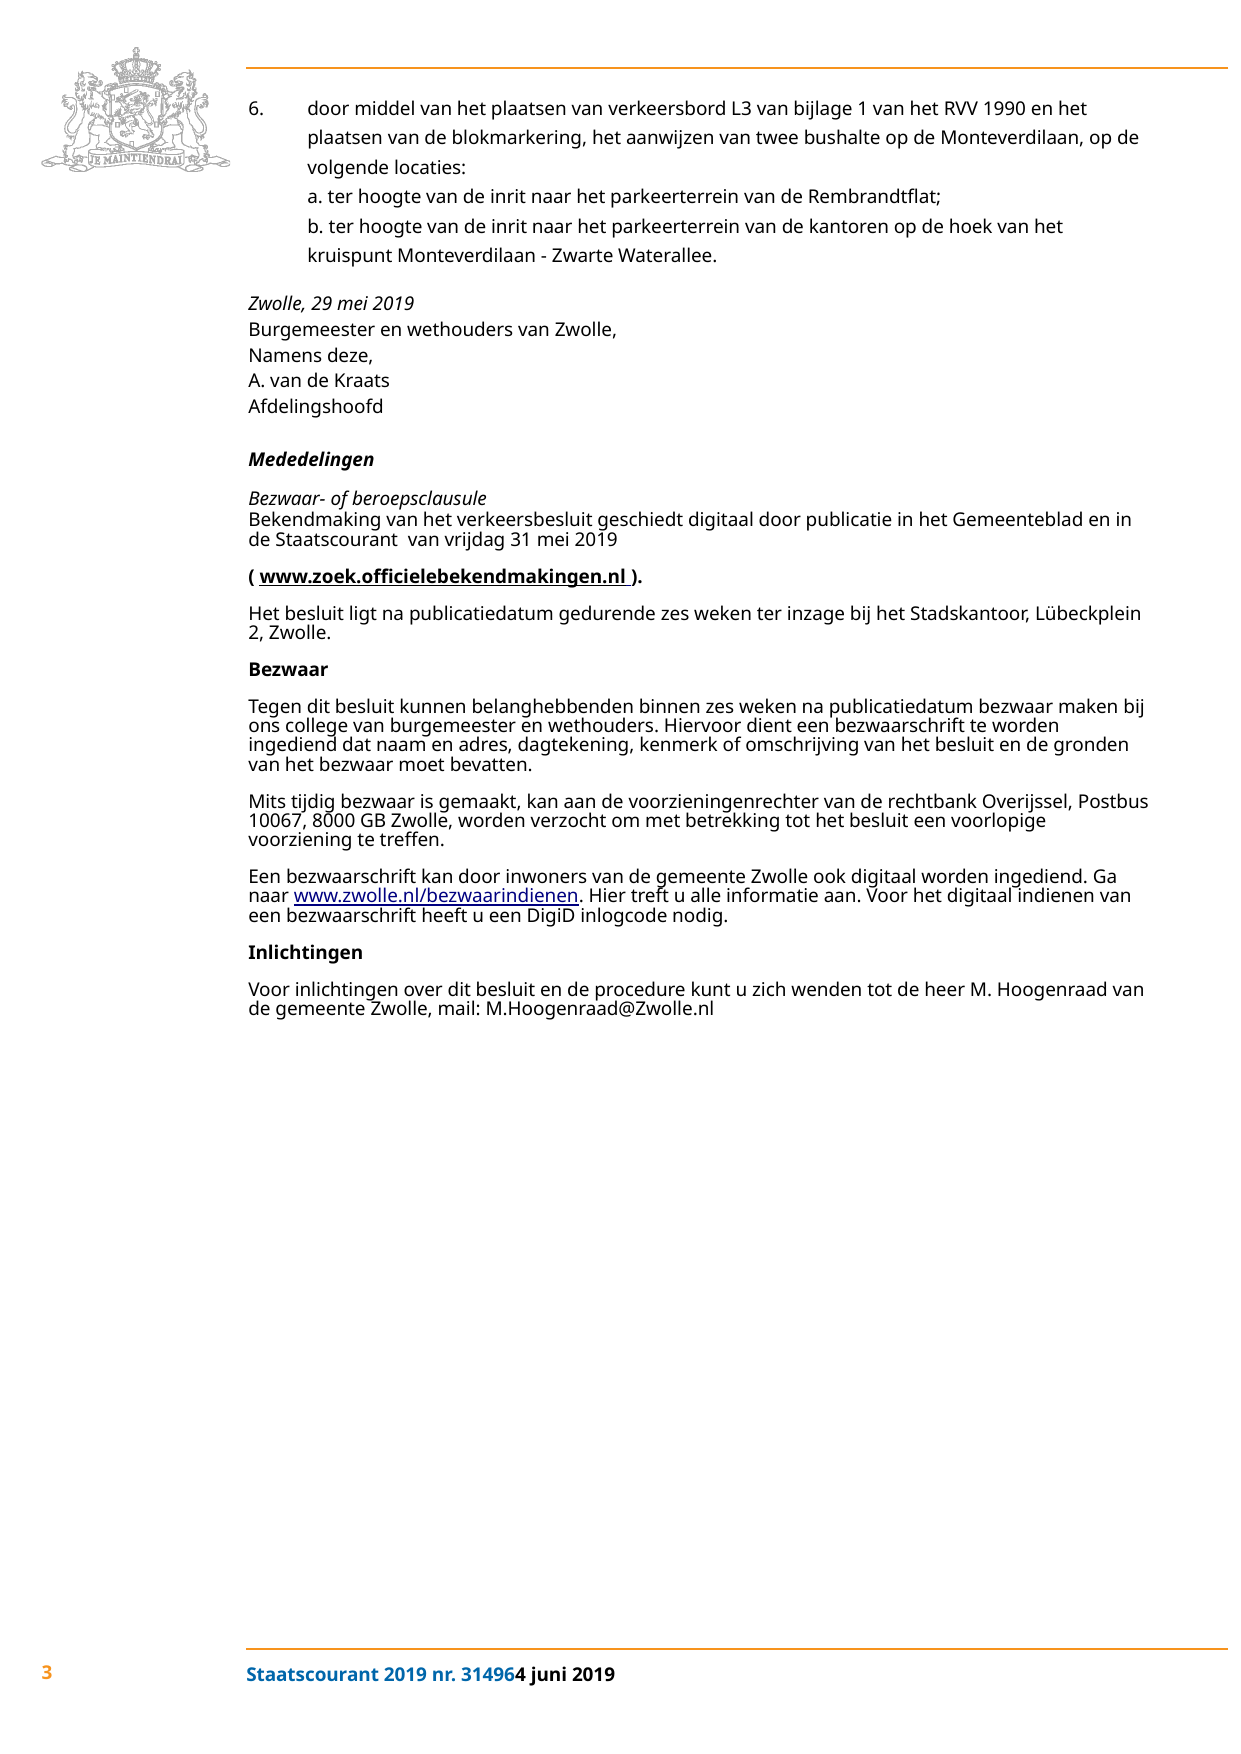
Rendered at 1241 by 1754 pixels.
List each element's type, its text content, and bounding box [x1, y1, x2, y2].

text Mits tijdig bezwaar is gemaakt, kan aan de voorzieningenrechter van de rechtbank Overijssel, Postbus 10067, 8000 GB Zwolle, worden verzocht om met betrekking tot het besluit een voorlopige voorziening te treffen. [248, 793, 1152, 850]
text Voor inlichtingen over dit besluit en de procedure kunt u zich wenden tot de heer M. Hoogenraad van de gemeente Zwolle, mail: M.Hoogenraad@Zwolle.nl [248, 981, 1152, 1019]
text Burgemeester en wethouders van Zwolle, [248, 316, 1152, 342]
text Bezwaar [248, 661, 1152, 680]
list a. ter hoogte van de inrit naar het parkeerterrein van de Rembrandtflat; [248, 183, 1152, 209]
text Tegen dit besluit kunnen belanghebbenden binnen zes weken na publicatiedatum bezwaar maken bij ons college van burgemeester en wethouders. Hiervoor dient een bezwaarschrift te worden ingediend dat naam en adres, dagtekening, kenmerk of omschrijving van het besluit en de gronden van het bezwaar moet bevatten. [248, 698, 1152, 775]
text Bezwaar- of beroepsclausule [248, 486, 1152, 511]
text Bekendmaking van het verkeersbesluit geschiedt digitaal door publicatie in het Gemeenteblad en in de Staatscourant van vrijdag 31 mei 2019 [248, 511, 1152, 550]
text ( www.zoek.officielebekendmakingen.nl ). [248, 568, 1152, 587]
list door middel van het plaatsen van verkeersbord L3 van bijlage 1 van het RVV 1990 en het plaatsen van de blokmarkering, het aanwijzen van twee bushalte op de Monteverdilaan, op de volgende locaties: [248, 95, 1152, 180]
text Afdelingshoofd [248, 393, 1152, 419]
picture [41, 47, 231, 172]
text Zwolle, 29 mei 2019 [248, 291, 1152, 316]
text A. van de Kraats [248, 368, 1152, 393]
text Namens deze, [248, 342, 1152, 368]
list b. ter hoogte van de inrit naar het parkeerterrein van de kantoren op de hoek van het kruispunt Monteverdilaan - Zwarte Waterallee. [248, 213, 1152, 268]
text Het besluit ligt na publicatiedatum gedurende zes weken ter inzage bij het Stadskantoor, Lübeckplein 2, Zwolle. [248, 604, 1152, 643]
text Mededelingen [248, 446, 1152, 472]
text Inlichtingen [248, 944, 1152, 963]
text Een bezwaarschrift kan door inwoners van de gemeente Zwolle ook digitaal worden ingediend. Ga naar www.zwolle.nl/bezwaarindienen. Hier treft u alle informatie aan. Voor het digitaal indienen van een bezwaarschrift heeft u een DigiD inlogcode nodig. [248, 868, 1152, 926]
